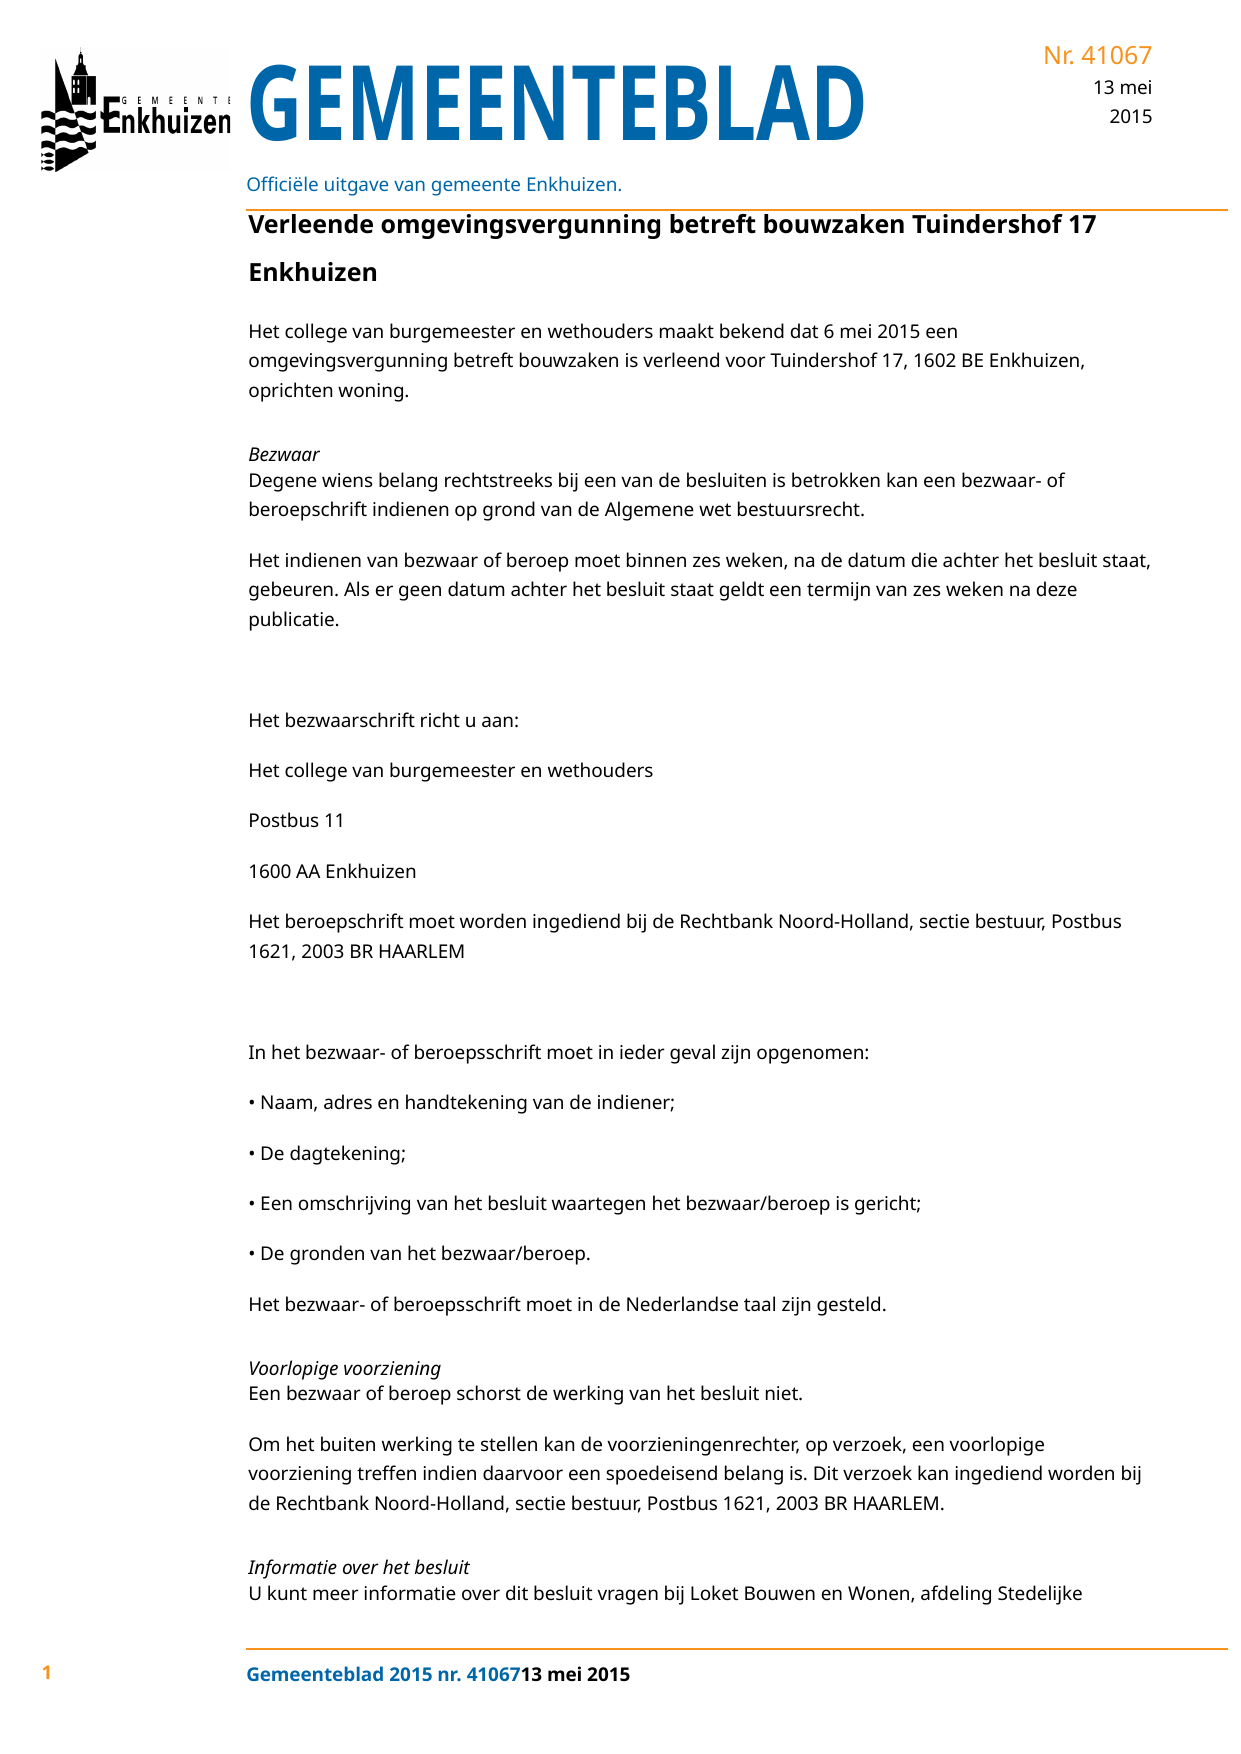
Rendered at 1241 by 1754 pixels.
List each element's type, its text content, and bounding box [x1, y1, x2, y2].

text Informatie over het besluit [248, 1554, 1152, 1580]
text Om het buiten werking te stellen kan de voorzieningenrechter, op verzoek, een voorlopige voorziening treffen indien daarvoor een spoedeisend belang is. Dit verzoek kan ingediend worden bij de Rechtbank Noord-Holland, sectie bestuur, Postbus 1621, 2003 BR HAARLEM. [248, 1431, 1152, 1516]
text • De dagtekening; [248, 1140, 1152, 1165]
text Bezwaar [248, 441, 1152, 467]
text Het bezwaar- of beroepsschrift moet in de Nederlandse taal zijn gesteld. [248, 1291, 1152, 1317]
text Degene wiens belang rechtstreeks bij een van de besluiten is betrokken kan een bezwaar- of beroepschrift indienen op grond van de Algemene wet bestuursrecht. [248, 467, 1152, 522]
text Postbus 11 [248, 808, 1152, 833]
picture [41, 47, 231, 172]
text Het indienen van bezwaar of beroep moet binnen zes weken, na de datum die achter het besluit staat, gebeuren. Als er geen datum achter het besluit staat geldt een termijn van zes weken na deze publicatie. [248, 547, 1152, 632]
text Het bezwaarschrift richt u aan: [248, 707, 1152, 732]
text • De gronden van het bezwaar/beroep. [248, 1241, 1152, 1266]
text Voorlopige voorziening [248, 1355, 1152, 1381]
text U kunt meer informatie over dit besluit vragen bij Loket Bouwen en Wonen, afdeling Stedelijke [248, 1580, 1152, 1606]
text Verleende omgevingsvergunning betreft bouwzaken Tuindershof 17 Enkhuizen [248, 211, 1152, 288]
text Het college van burgemeester en wethouders [248, 757, 1152, 783]
text • Een omschrijving van het besluit waartegen het bezwaar/beroep is gericht; [248, 1190, 1152, 1216]
text Het college van burgemeester en wethouders maakt bekend dat 6 mei 2015 een omgevingsvergunning betreft bouwzaken is verleend voor Tuindershof 17, 1602 BE Enkhuizen, oprichten woning. [248, 318, 1152, 403]
text 1600 AA Enkhuizen [248, 858, 1152, 884]
text Het beroepschrift moet worden ingediend bij de Rechtbank Noord-Holland, sectie bestuur, Postbus 1621, 2003 BR HAARLEM [248, 908, 1152, 964]
text In het bezwaar- of beroepsschrift moet in ieder geval zijn opgenomen: [248, 1039, 1152, 1064]
text Een bezwaar of beroep schorst de werking van het besluit niet. [248, 1381, 1152, 1406]
text • Naam, adres en handtekening van de indiener; [248, 1089, 1152, 1115]
